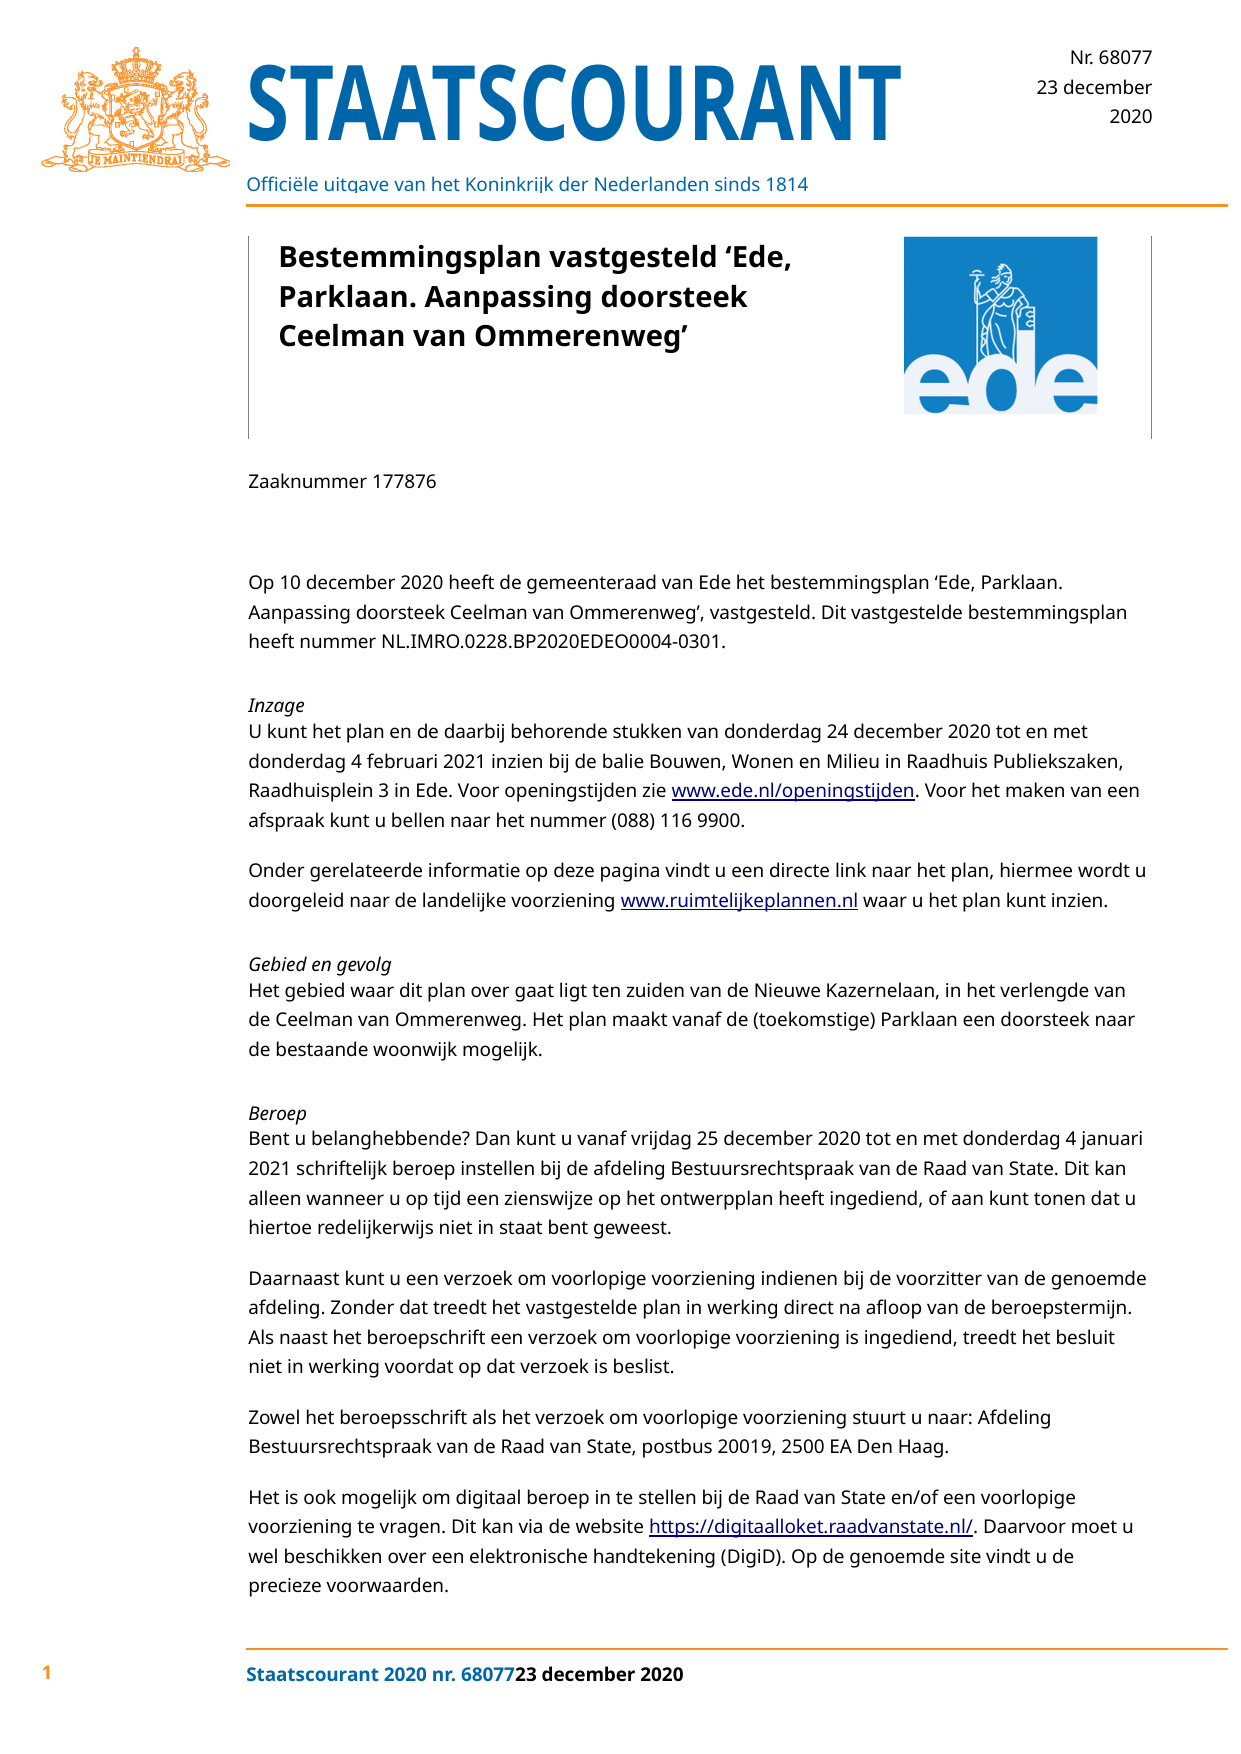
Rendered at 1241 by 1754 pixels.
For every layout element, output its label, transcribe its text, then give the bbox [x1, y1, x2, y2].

table_header Bestemmingsplan vastgesteld ‘Ede, Parklaan. Aanpassing doorsteek Ceelman van Ommerenweg’ [249, 236, 850, 439]
text Het is ook mogelijk om digitaal beroep in te stellen bij de Raad van State en/of een voorlopige voorziening te vragen. Dit kan via de website https://digitaalloket.raadvanstate.nl/. Daarvoor moet u wel beschikken over een elektronische handtekening (DigiD). Op de genoemde site vindt u de precieze voorwaarden. [248, 1484, 1152, 1598]
text Zowel het beroepsschrift als het verzoek om voorlopige voorziening stuurt u naar: Afdeling Bestuursrechtspraak van de Raad van State, postbus 20019, 2500 EA Den Haag. [248, 1404, 1152, 1459]
table_header [850, 236, 903, 413]
table_header [850, 414, 1151, 439]
text Op 10 december 2020 heeft de gemeenteraad van Ede het bestemmingsplan ‘Ede, Parklaan. Aanpassing doorsteek Ceelman van Ommerenweg’, vastgesteld. Dit vastgestelde bestemmingsplan heeft nummer NL.IMRO.0228.BP2020EDEO0004-0301. [248, 569, 1152, 654]
text Bent u belanghebbende? Dan kunt u vanaf vrijdag 25 december 2020 tot en met donderdag 4 januari 2021 schriftelijk beroep instellen bij de afdeling Bestuursrechtspraak van de Raad van State. Dit kan alleen wanneer u op tijd een zienswijze op het ontwerpplan heeft ingediend, of aan kunt tonen dat u hiertoe redelijkerwijs niet in staat bent geweest. [248, 1126, 1152, 1240]
text Gebied en gevolg [248, 951, 1152, 977]
text U kunt het plan en de daarbij behorende stukken van donderdag 24 december 2020 tot en met donderdag 4 februari 2021 inzien bij de balie Bouwen, Wonen en Milieu in Raadhuis Publiekszaken, Raadhuisplein 3 in Ede. Voor openingstijden zie www.ede.nl/openingstijden. Voor het maken van een afspraak kunt u bellen naar het nummer (088) 116 9900. [248, 718, 1152, 833]
text Inzage [248, 693, 1152, 718]
text Zaaknummer 177876 [248, 469, 1152, 494]
text Het gebied waar dit plan over gaat ligt ten zuiden van de Nieuwe Kazernelaan, in het verlengde van de Ceelman van Ommerenweg. Het plan maakt vanaf de (toekomstige) Parklaan een doorsteek naar de bestaande woonwijk mogelijk. [248, 977, 1152, 1062]
text Daarnaast kunt u een verzoek om voorlopige voorziening indienen bij de voorzitter van de genoemde afdeling. Zonder dat treedt het vastgestelde plan in werking direct na afloop van de beroepstermijn. Als naast het beroepschrift een verzoek om voorlopige voorziening is ingediend, treedt het besluit niet in werking voordat op dat verzoek is beslist. [248, 1265, 1152, 1379]
table_header [1098, 236, 1151, 413]
text Onder gerelateerde informatie op deze pagina vindt u een directe link naar het plan, hiermee wordt u doorgeleid naar de landelijke voorziening www.ruimtelijkeplannen.nl waar u het plan kunt inzien. [248, 857, 1152, 913]
picture [903, 236, 1098, 414]
text Beroep [248, 1100, 1152, 1126]
picture [41, 47, 231, 172]
